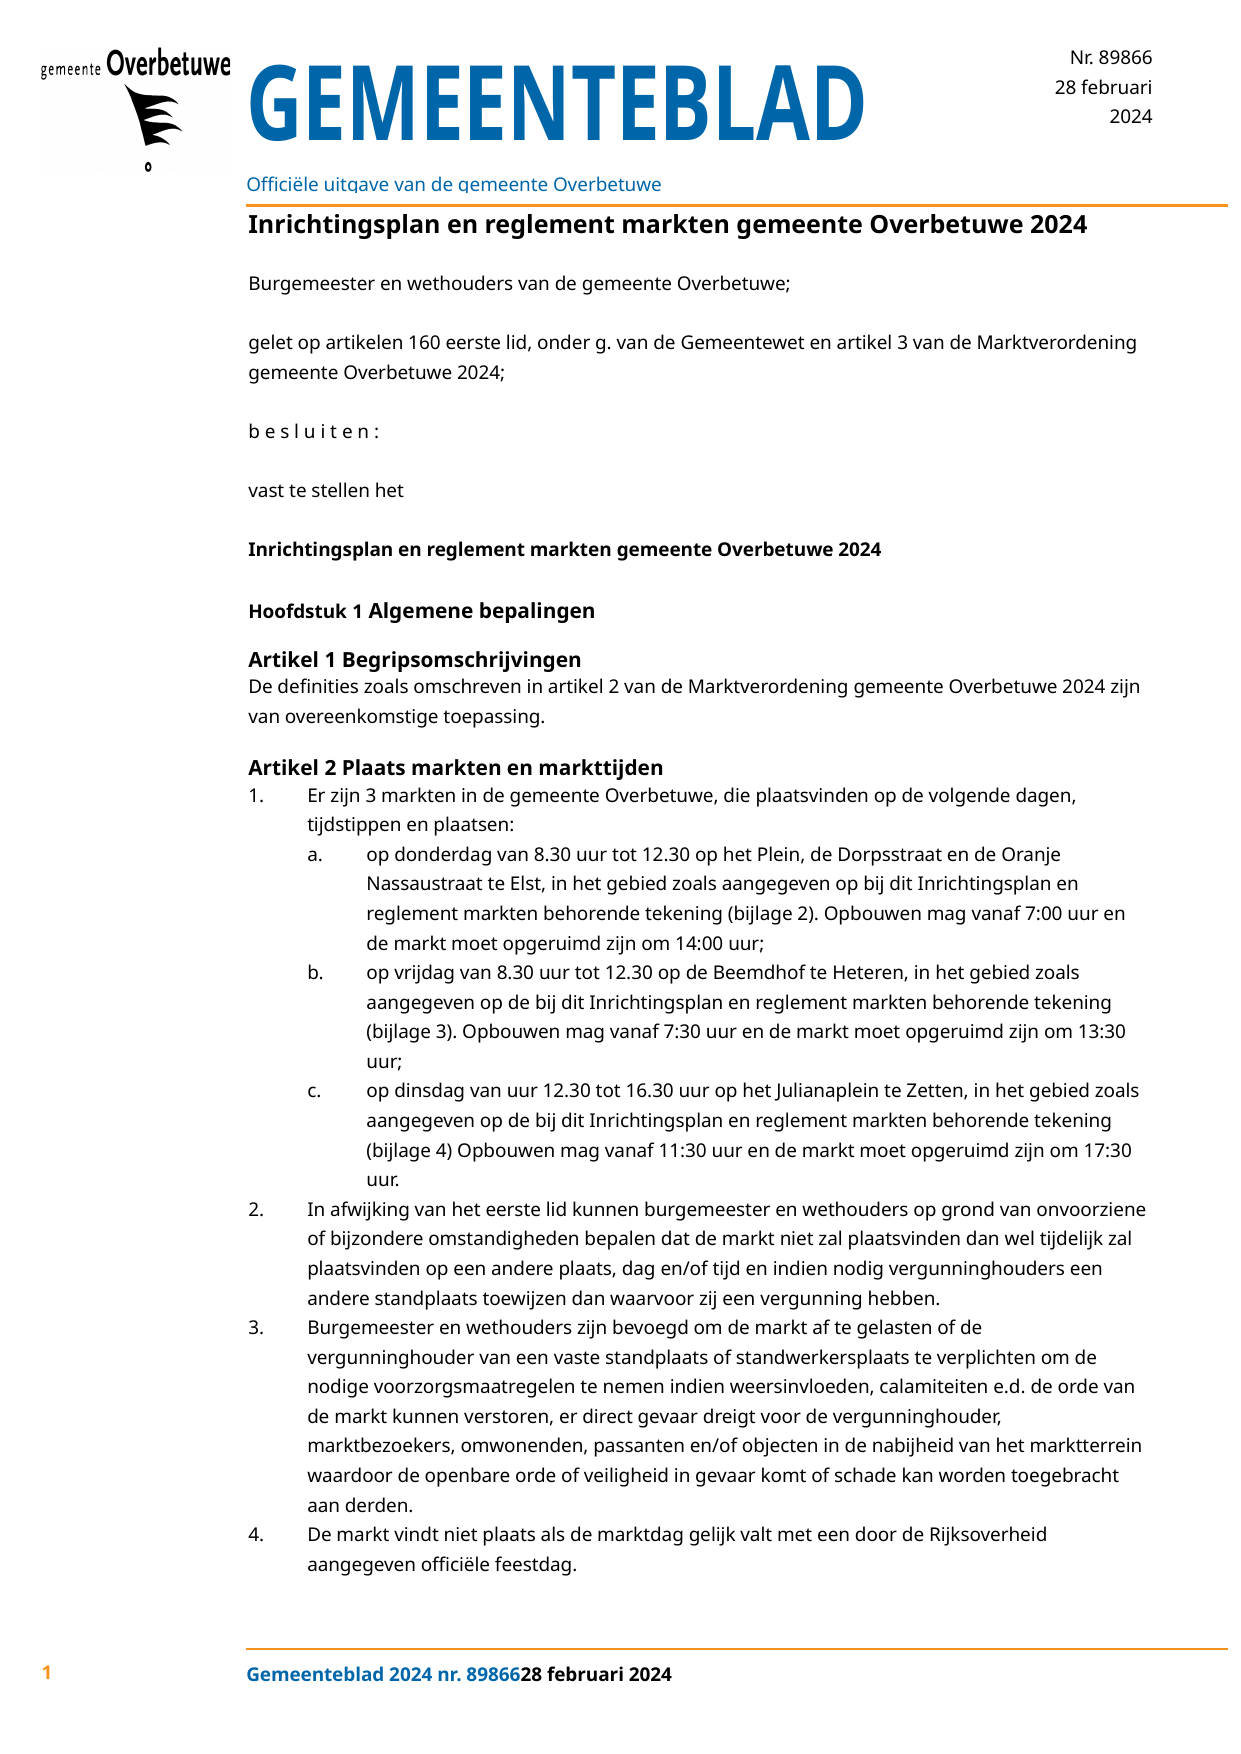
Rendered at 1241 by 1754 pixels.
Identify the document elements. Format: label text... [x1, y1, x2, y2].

list In afwijking van het eerste lid kunnen burgemeester en wethouders op grond van onvoorziene of bijzondere omstandigheden bepalen dat de markt niet zal plaatsvinden dan wel tijdelijk zal plaatsvinden op een andere plaats, dag en/of tijd en indien nodig vergunninghouders een andere standplaats toewijzen dan waarvoor zij een vergunning hebben. [248, 1196, 1152, 1311]
text b e s l u i t e n : [248, 418, 1152, 444]
picture [41, 47, 231, 172]
text Hoofdstuk 1 Algemene bepalingen [248, 596, 1152, 624]
list Burgemeester en wethouders zijn bevoegd om de markt af te gelasten of de vergunninghouder van een vaste standplaats of standwerkersplaats te verplichten om de nodige voorzorgsmaatregelen te nemen indien weersinvloeden, calamiteiten e.d. de orde van de markt kunnen verstoren, er direct gevaar dreigt voor de vergunninghouder, marktbezoekers, omwonenden, passanten en/of objecten in de nabijheid van het marktterrein waardoor de openbare orde of veiligheid in gevaar komt of schade kan worden toegebracht aan derden. [248, 1314, 1152, 1518]
text Inrichtingsplan en reglement markten gemeente Overbetuwe 2024 [248, 537, 1152, 562]
text Artikel 1 Begripsomschrijvingen [248, 645, 1152, 673]
text Inrichtingsplan en reglement markten gemeente Overbetuwe 2024 [248, 207, 1152, 241]
text vast te stellen het [248, 477, 1152, 503]
text Artikel 2 Plaats markten en markttijden [248, 753, 1152, 782]
list op donderdag van 8.30 uur tot 12.30 op het Plein, de Dorpsstraat en de Oranje Nassaustraat te Elst, in het gebied zoals aangegeven op bij dit Inrichtingsplan en reglement markten behorende tekening (bijlage 2). Opbouwen mag vanaf 7:00 uur en de markt moet opgeruimd zijn om 14:00 uur; [307, 841, 1152, 956]
text De definities zoals omschreven in artikel 2 van de Marktverordening gemeente Overbetuwe 2024 zijn van overeenkomstige toepassing. [248, 673, 1152, 729]
list op vrijdag van 8.30 uur tot 12.30 op de Beemdhof te Heteren, in het gebied zoals aangegeven op de bij dit Inrichtingsplan en reglement markten behorende tekening (bijlage 3). Opbouwen mag vanaf 7:30 uur en de markt moet opgeruimd zijn om 13:30 uur; [307, 959, 1152, 1074]
text gelet op artikelen 160 eerste lid, onder g. van de Gemeentewet en artikel 3 van de Marktverordening gemeente Overbetuwe 2024; [248, 329, 1152, 385]
list De markt vindt niet plaats als de marktdag gelijk valt met een door de Rijksoverheid aangegeven officiële feestdag. [248, 1521, 1152, 1577]
list Er zijn 3 markten in de gemeente Overbetuwe, die plaatsvinden op de volgende dagen, tijdstippen en plaatsen: [248, 782, 1152, 837]
list op dinsdag van uur 12.30 tot 16.30 uur op het Julianaplein te Zetten, in het gebied zoals aangegeven op de bij dit Inrichtingsplan en reglement markten behorende tekening (bijlage 4) Opbouwen mag vanaf 11:30 uur en de markt moet opgeruimd zijn om 17:30 uur. [307, 1078, 1152, 1192]
text Burgemeester en wethouders van de gemeente Overbetuwe; [248, 270, 1152, 296]
